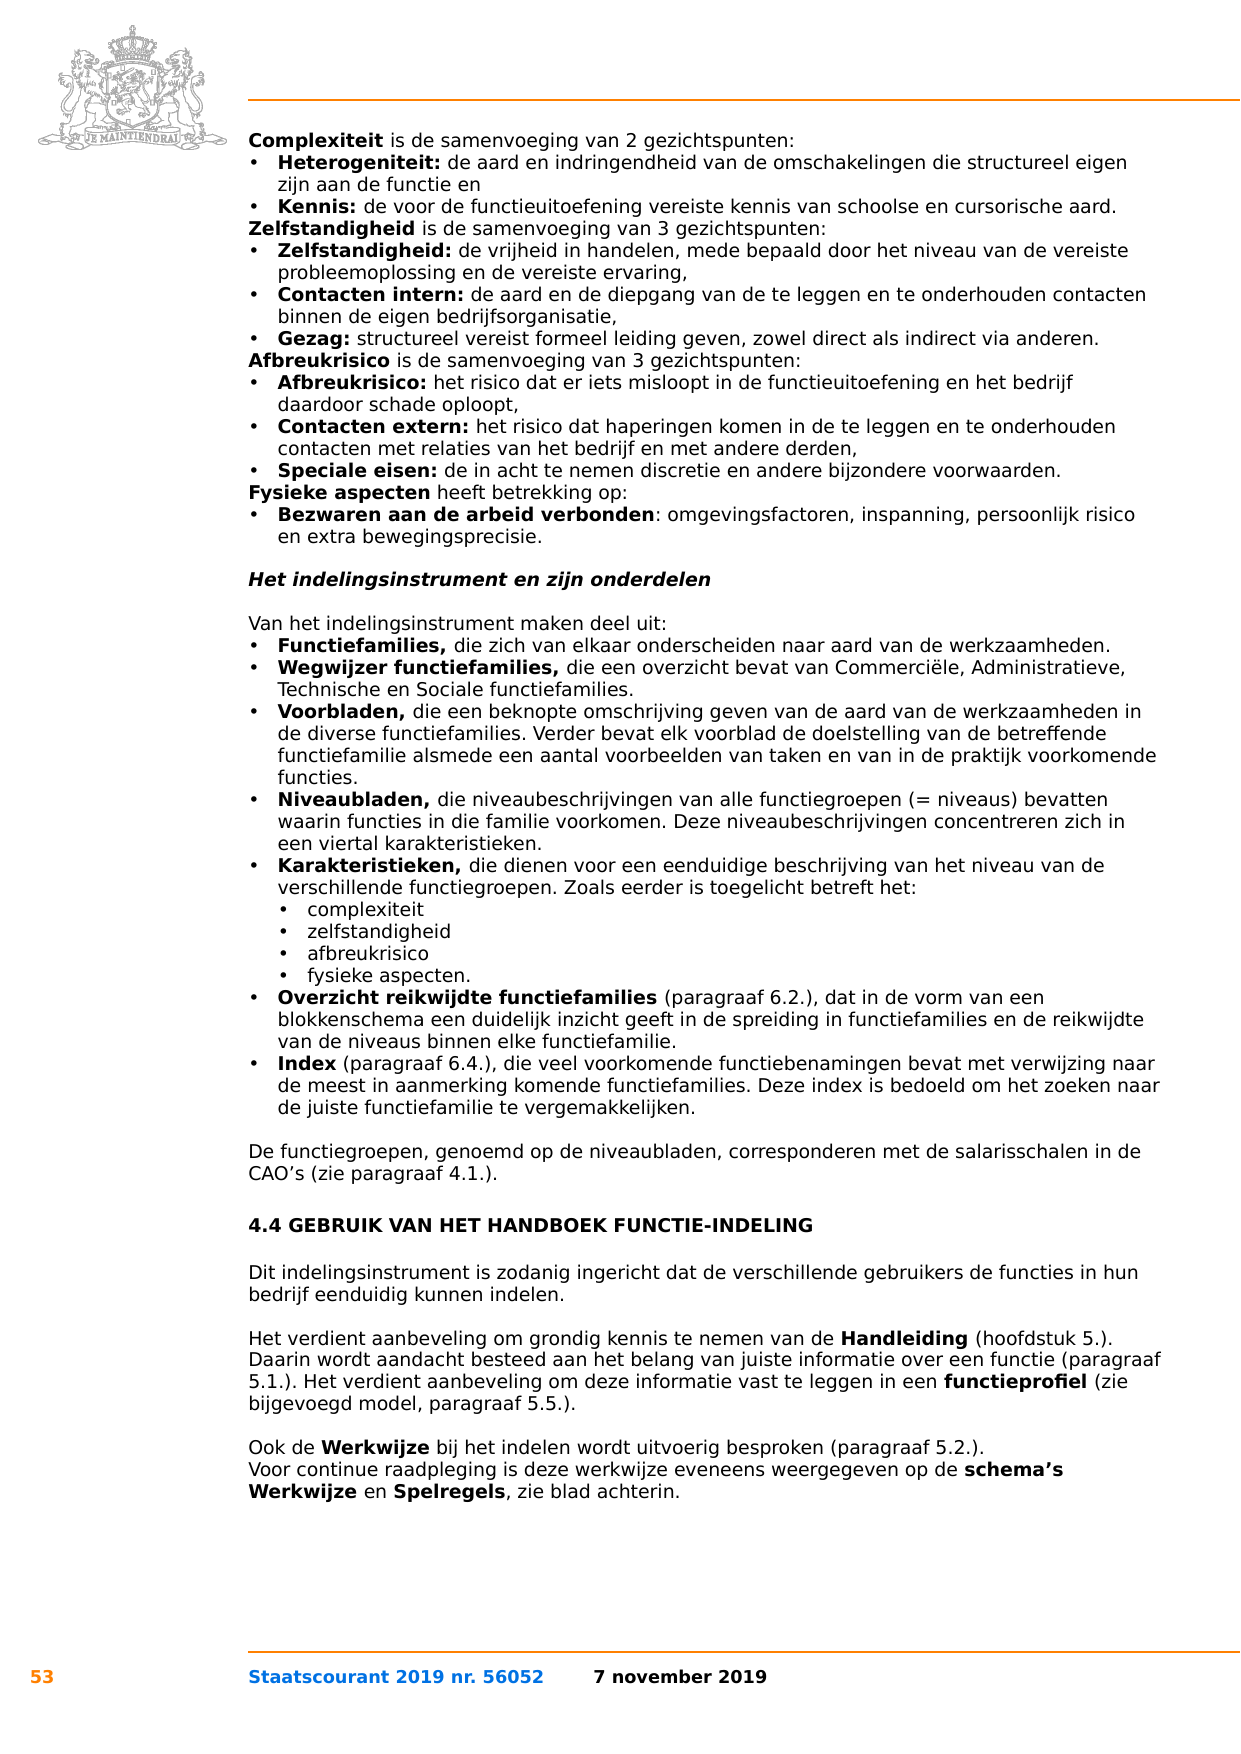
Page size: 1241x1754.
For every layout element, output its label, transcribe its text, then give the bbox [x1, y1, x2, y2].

text • Zelfstandigheid: de vrijheid in handelen, mede bepaald door het niveau van de vereiste probleemoplossing en de vereiste ervaring, [248, 240, 1163, 284]
text • Contacten intern: de aard en de diepgang van de te leggen en te onderhouden contacten binnen de eigen bedrijfsorganisatie, [248, 284, 1163, 328]
text Zelfstandigheid is de samenvoeging van 3 gezichtspunten: [248, 218, 1163, 240]
text • Karakteristieken, die dienen voor een eenduidige beschrijving van het niveau van de verschillende functiegroepen. Zoals eerder is toegelicht betreft het: [248, 855, 1163, 899]
text Voor continue raadpleging is deze werkwijze eveneens weergegeven op de schema’s Werkwijze en Spelregels, zie blad achterin. [248, 1459, 1163, 1503]
text Ook de Werkwijze bij het indelen wordt uitvoerig besproken (paragraaf 5.2.). [248, 1437, 1163, 1459]
text • Overzicht reikwijdte functiefamilies (paragraaf 6.2.), dat in de vorm van een blokkenschema een duidelijk inzicht geeft in de spreiding in functiefamilies en de reikwijdte van de niveaus binnen elke functiefamilie. [248, 987, 1163, 1053]
text Afbreukrisico is de samenvoeging van 3 gezichtspunten: [248, 350, 1163, 372]
text Van het indelingsinstrument maken deel uit: [248, 613, 1163, 635]
text • Functiefamilies, die zich van elkaar onderscheiden naar aard van de werkzaamheden. [248, 635, 1163, 657]
text • afbreukrisico [278, 943, 1163, 965]
text Het verdient aanbeveling om grondig kennis te nemen van de Handleiding (hoofdstuk 5.). Daarin wordt aandacht besteed aan het belang van juiste informatie over een functie (paragraaf 5.1.). Het verdient aanbeveling om deze informatie vast te leggen in een functieprofiel (zie bijgevoegd model, paragraaf 5.5.). [248, 1327, 1163, 1415]
text • Voorbladen, die een beknopte omschrijving geven van de aard van de werkzaamheden in de diverse functiefamilies. Verder bevat elk voorblad de doelstelling van de betreffende functiefamilie alsmede een aantal voorbeelden van taken en van in de praktijk voorkomende functies. [248, 701, 1163, 789]
text • Gezag: structureel vereist formeel leiding geven, zowel direct als indirect via anderen. [248, 328, 1163, 350]
text • Afbreukrisico: het risico dat er iets misloopt in de functieuitoefening en het bedrijf daardoor schade oploopt, [248, 372, 1163, 416]
picture [38, 25, 227, 150]
text • Speciale eisen: de in acht te nemen discretie en andere bijzondere voorwaarden. [248, 459, 1163, 482]
text De functiegroepen, genoemd op de niveaubladen, corresponderen met de salarisschalen in de CAO’s (zie paragraaf 4.1.). [248, 1141, 1163, 1184]
text • fysieke aspecten. [278, 965, 1163, 987]
subtitle 4.4 GEBRUIK VAN HET HANDBOEK FUNCTIE-INDELING [248, 1214, 1163, 1237]
text • Kennis: de voor de functieuitoefening vereiste kennis van schoolse en cursorische aard. [248, 196, 1163, 218]
text Complexiteit is de samenvoeging van 2 gezichtspunten: [248, 130, 1163, 152]
text • complexiteit [278, 899, 1163, 921]
text • Heterogeniteit: de aard en indringendheid van de omschakelingen die structureel eigen zijn aan de functie en [248, 152, 1163, 196]
text • Bezwaren aan de arbeid verbonden: omgevingsfactoren, inspanning, persoonlijk risico en extra bewegingsprecisie. [248, 503, 1163, 547]
text • zelfstandigheid [278, 921, 1163, 943]
text • Contacten extern: het risico dat haperingen komen in de te leggen en te onderhouden contacten met relaties van het bedrijf en met andere derden, [248, 416, 1163, 459]
text Dit indelingsinstrument is zodanig ingericht dat de verschillende gebruikers de functies in hun bedrijf eenduidig kunnen indelen. [248, 1262, 1163, 1306]
text Fysieke aspecten heeft betrekking op: [248, 482, 1163, 503]
subtitle Het indelingsinstrument en zijn onderdelen [248, 569, 1163, 591]
text • Index (paragraaf 6.4.), die veel voorkomende functiebenamingen bevat met verwijzing naar de meest in aanmerking komende functiefamilies. Deze index is bedoeld om het zoeken naar de juiste functiefamilie te vergemakkelijken. [248, 1053, 1163, 1119]
text • Niveaubladen, die niveaubeschrijvingen van alle functiegroepen (= niveaus) bevatten waarin functies in die familie voorkomen. Deze niveaubeschrijvingen concentreren zich in een viertal karakteristieken. [248, 789, 1163, 855]
text • Wegwijzer functiefamilies, die een overzicht bevat van Commerciële, Administratieve, Technische en Sociale functiefamilies. [248, 657, 1163, 701]
